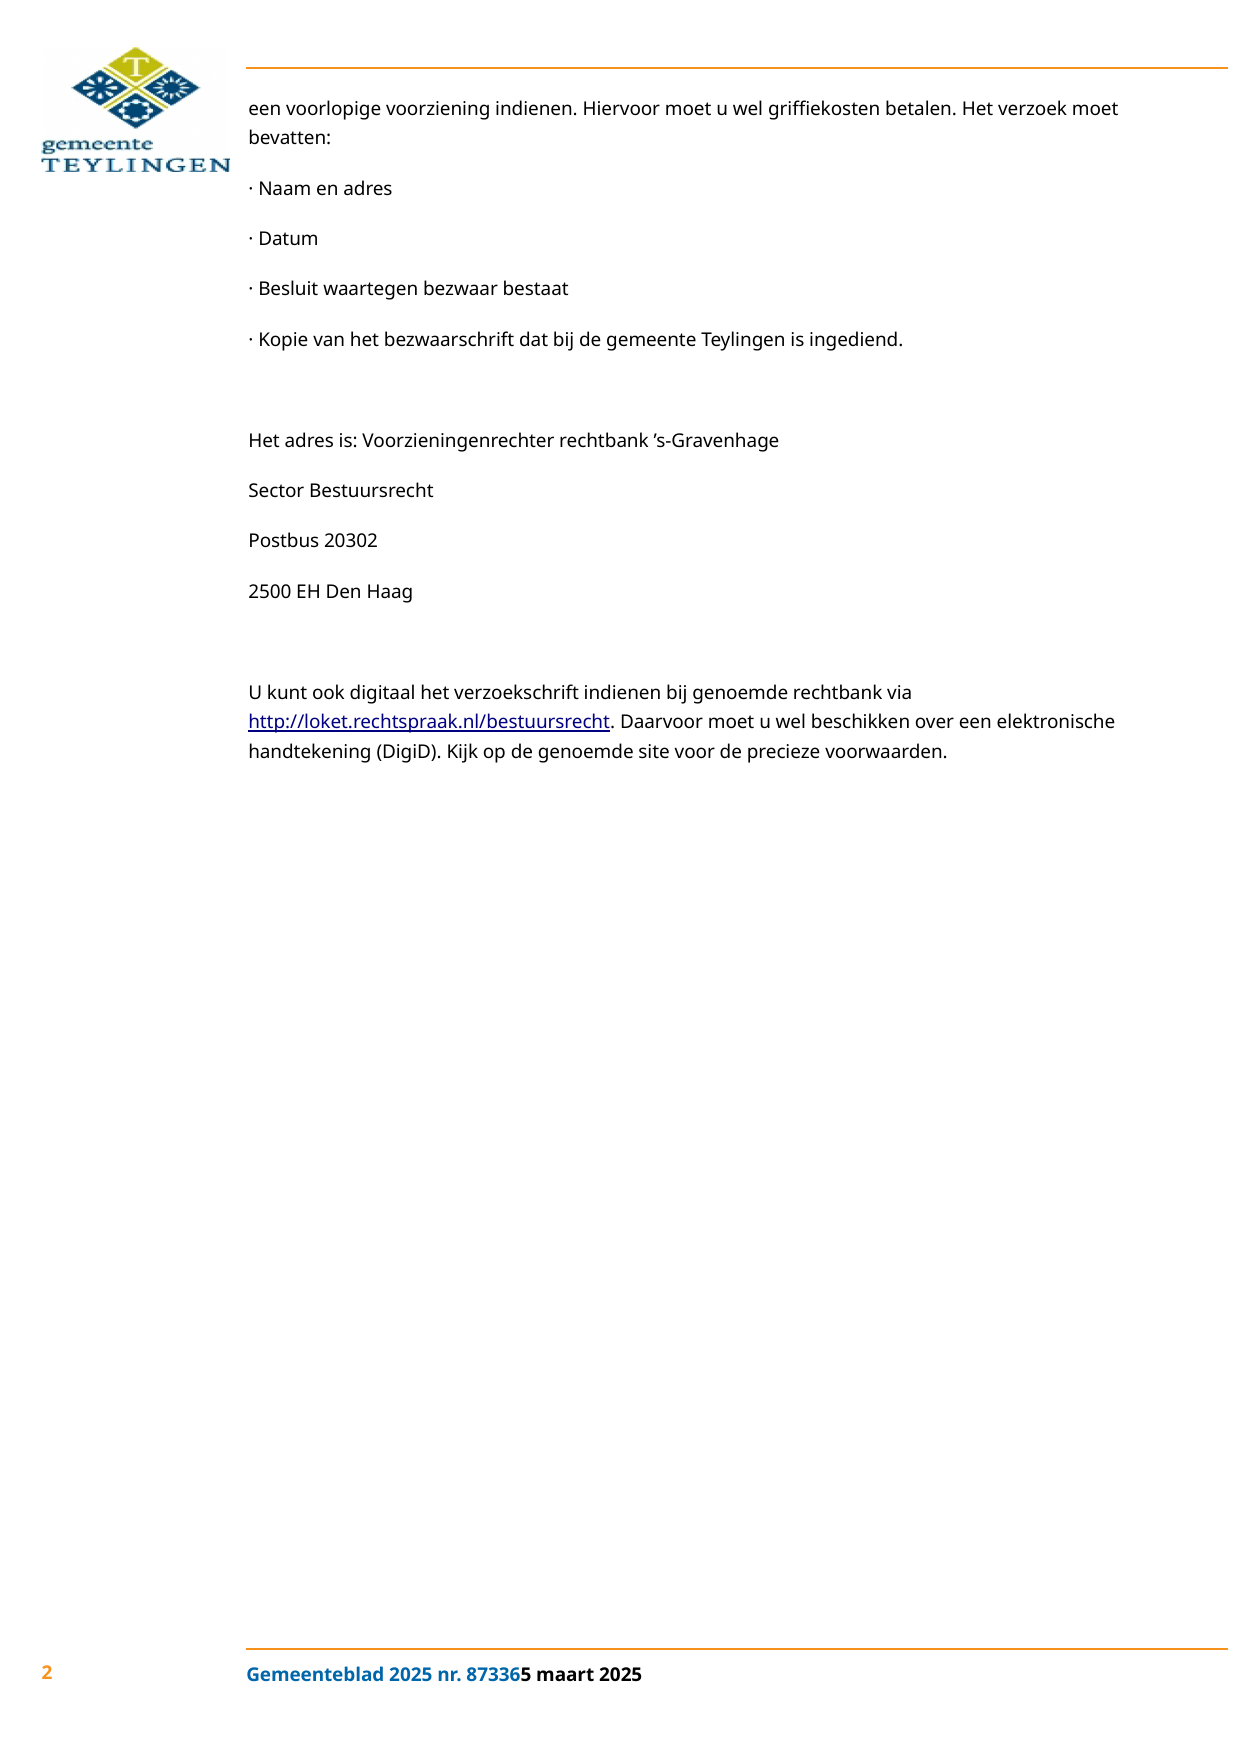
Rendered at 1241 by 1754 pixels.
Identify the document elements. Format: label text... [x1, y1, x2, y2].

picture [41, 47, 231, 172]
text Het adres is: Voorzieningenrechter rechtbank ’s-Gravenhage [248, 427, 1152, 453]
text Postbus 20302 [248, 528, 1152, 553]
text · Besluit waartegen bezwaar bestaat [248, 276, 1152, 301]
text Sector Bestuursrecht [248, 477, 1152, 503]
text een voorlopige voorziening indienen. Hiervoor moet u wel griffiekosten betalen. Het verzoek moet bevatten: [248, 95, 1152, 150]
text · Kopie van het bezwaarschrift dat bij de gemeente Teylingen is ingediend. [248, 326, 1152, 352]
text U kunt ook digitaal het verzoekschrift indienen bij genoemde rechtbank via http://loket.rechtspraak.nl/bestuursrecht. Daarvoor moet u wel beschikken over een elektronische handtekening (DigiD). Kijk op de genoemde site voor de precieze voorwaarden. [248, 679, 1152, 764]
text · Datum [248, 225, 1152, 251]
text 2500 EH Den Haag [248, 578, 1152, 604]
text · Naam en adres [248, 175, 1152, 201]
